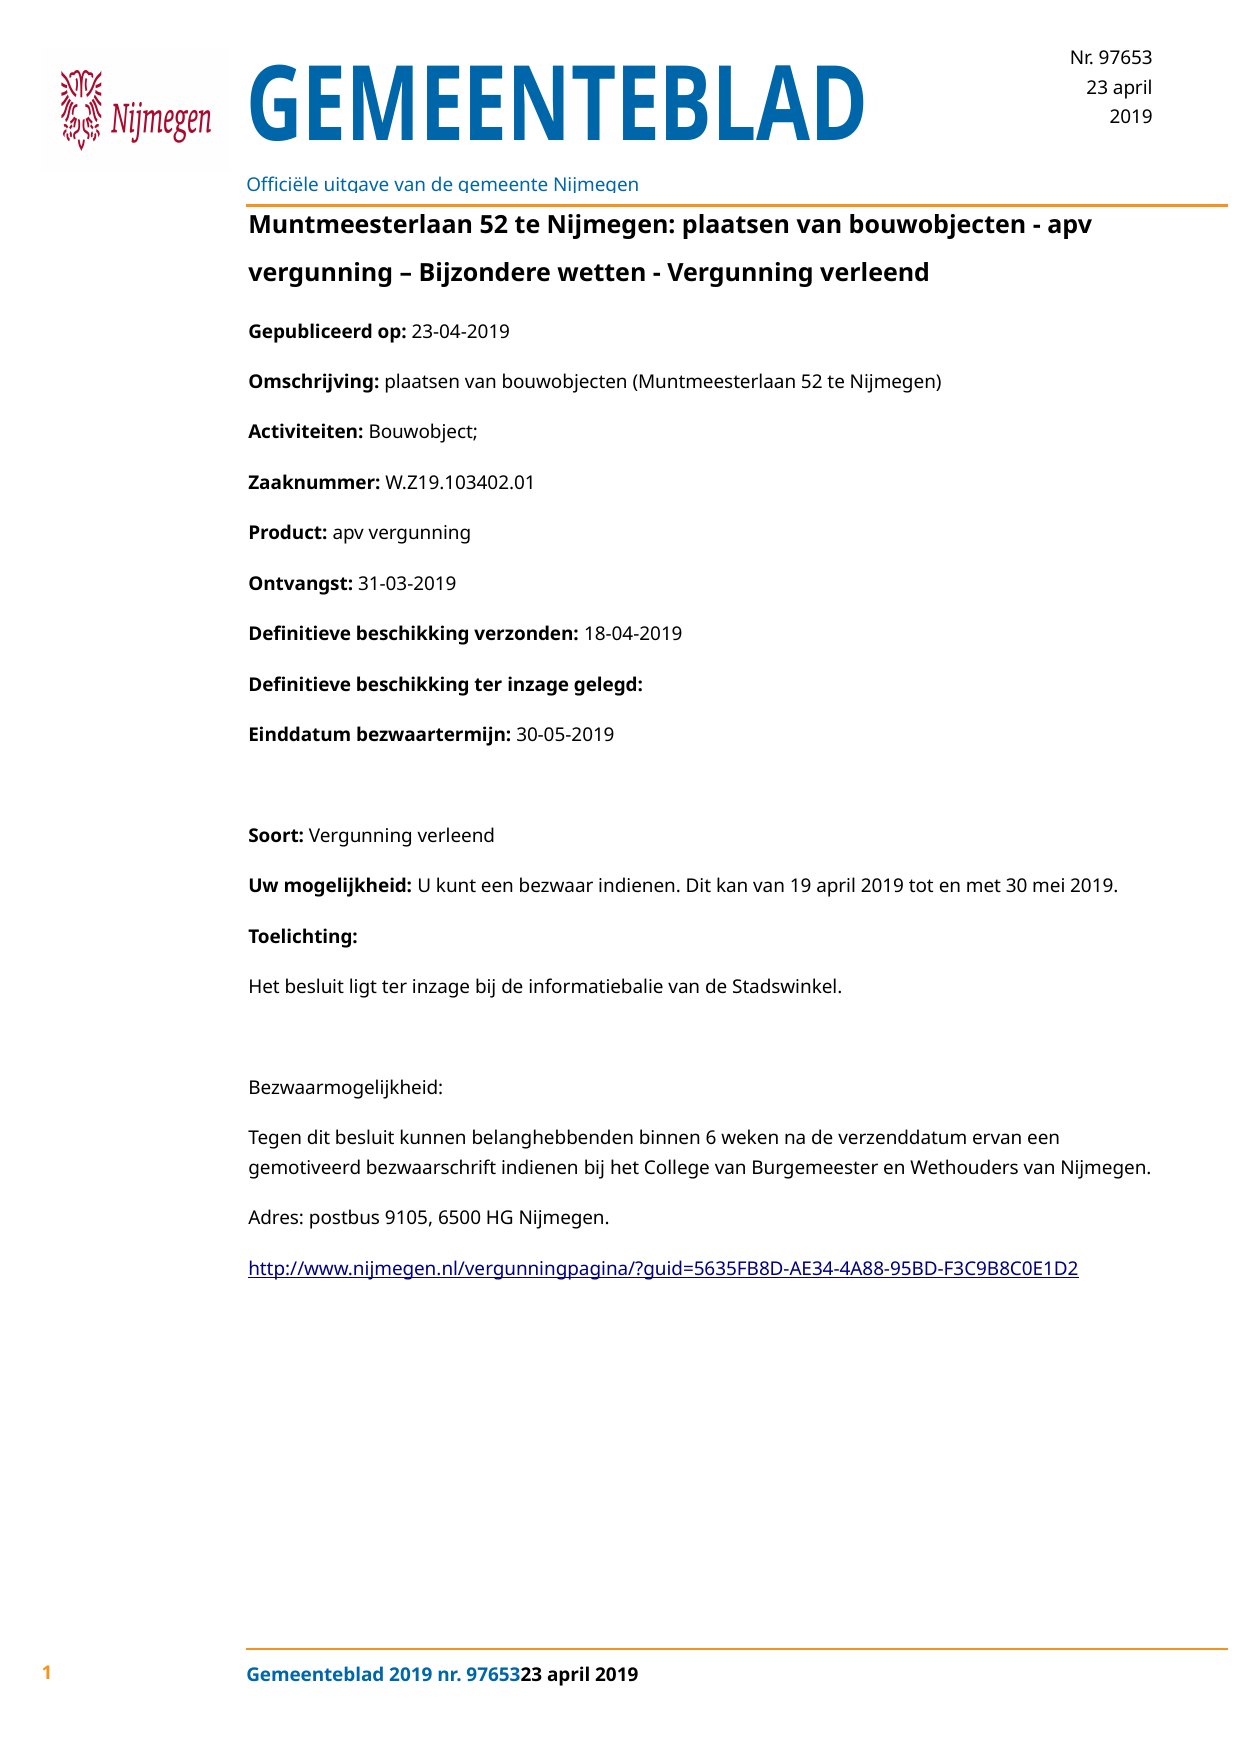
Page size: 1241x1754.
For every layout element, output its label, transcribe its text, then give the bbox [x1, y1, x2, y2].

text Tegen dit besluit kunnen belanghebbenden binnen 6 weken na de verzenddatum ervan een gemotiveerd bezwaarschrift indienen bij het College van Burgemeester en Wethouders van Nijmegen. [248, 1124, 1152, 1180]
text Omschrijving: plaatsen van bouwobjecten (Muntmeesterlaan 52 te Nijmegen) [248, 368, 1152, 394]
text Muntmeesterlaan 52 te Nijmegen: plaatsen van bouwobjecten - apv vergunning – Bijzondere wetten - Vergunning verleend [248, 207, 1152, 288]
text Uw mogelijkheid: U kunt een bezwaar indienen. Dit kan van 19 april 2019 tot en met 30 mei 2019. [248, 872, 1152, 898]
text Toelichting: [248, 923, 1152, 949]
text Definitieve beschikking ter inzage gelegd: [248, 671, 1152, 697]
text Activiteiten: Bouwobject; [248, 419, 1152, 444]
text Zaaknummer: W.Z19.103402.01 [248, 469, 1152, 495]
text Soort: Vergunning verleend [248, 822, 1152, 848]
text Het besluit ligt ter inzage bij de informatiebalie van de Stadswinkel. [248, 973, 1152, 999]
picture [41, 47, 231, 172]
text Product: apv vergunning [248, 519, 1152, 545]
text Bezwaarmogelijkheid: [248, 1074, 1152, 1100]
text Einddatum bezwaartermijn: 30-05-2019 [248, 721, 1152, 747]
text Gepubliceerd op: 23-04-2019 [248, 318, 1152, 344]
text Ontvangst: 31-03-2019 [248, 570, 1152, 596]
text Definitieve beschikking verzonden: 18-04-2019 [248, 620, 1152, 646]
text http://www.nijmegen.nl/vergunningpagina/?guid=5635FB8D-AE34-4A88-95BD-F3C9B8C0E1D2 [248, 1255, 1152, 1281]
text Adres: postbus 9105, 6500 HG Nijmegen. [248, 1204, 1152, 1230]
